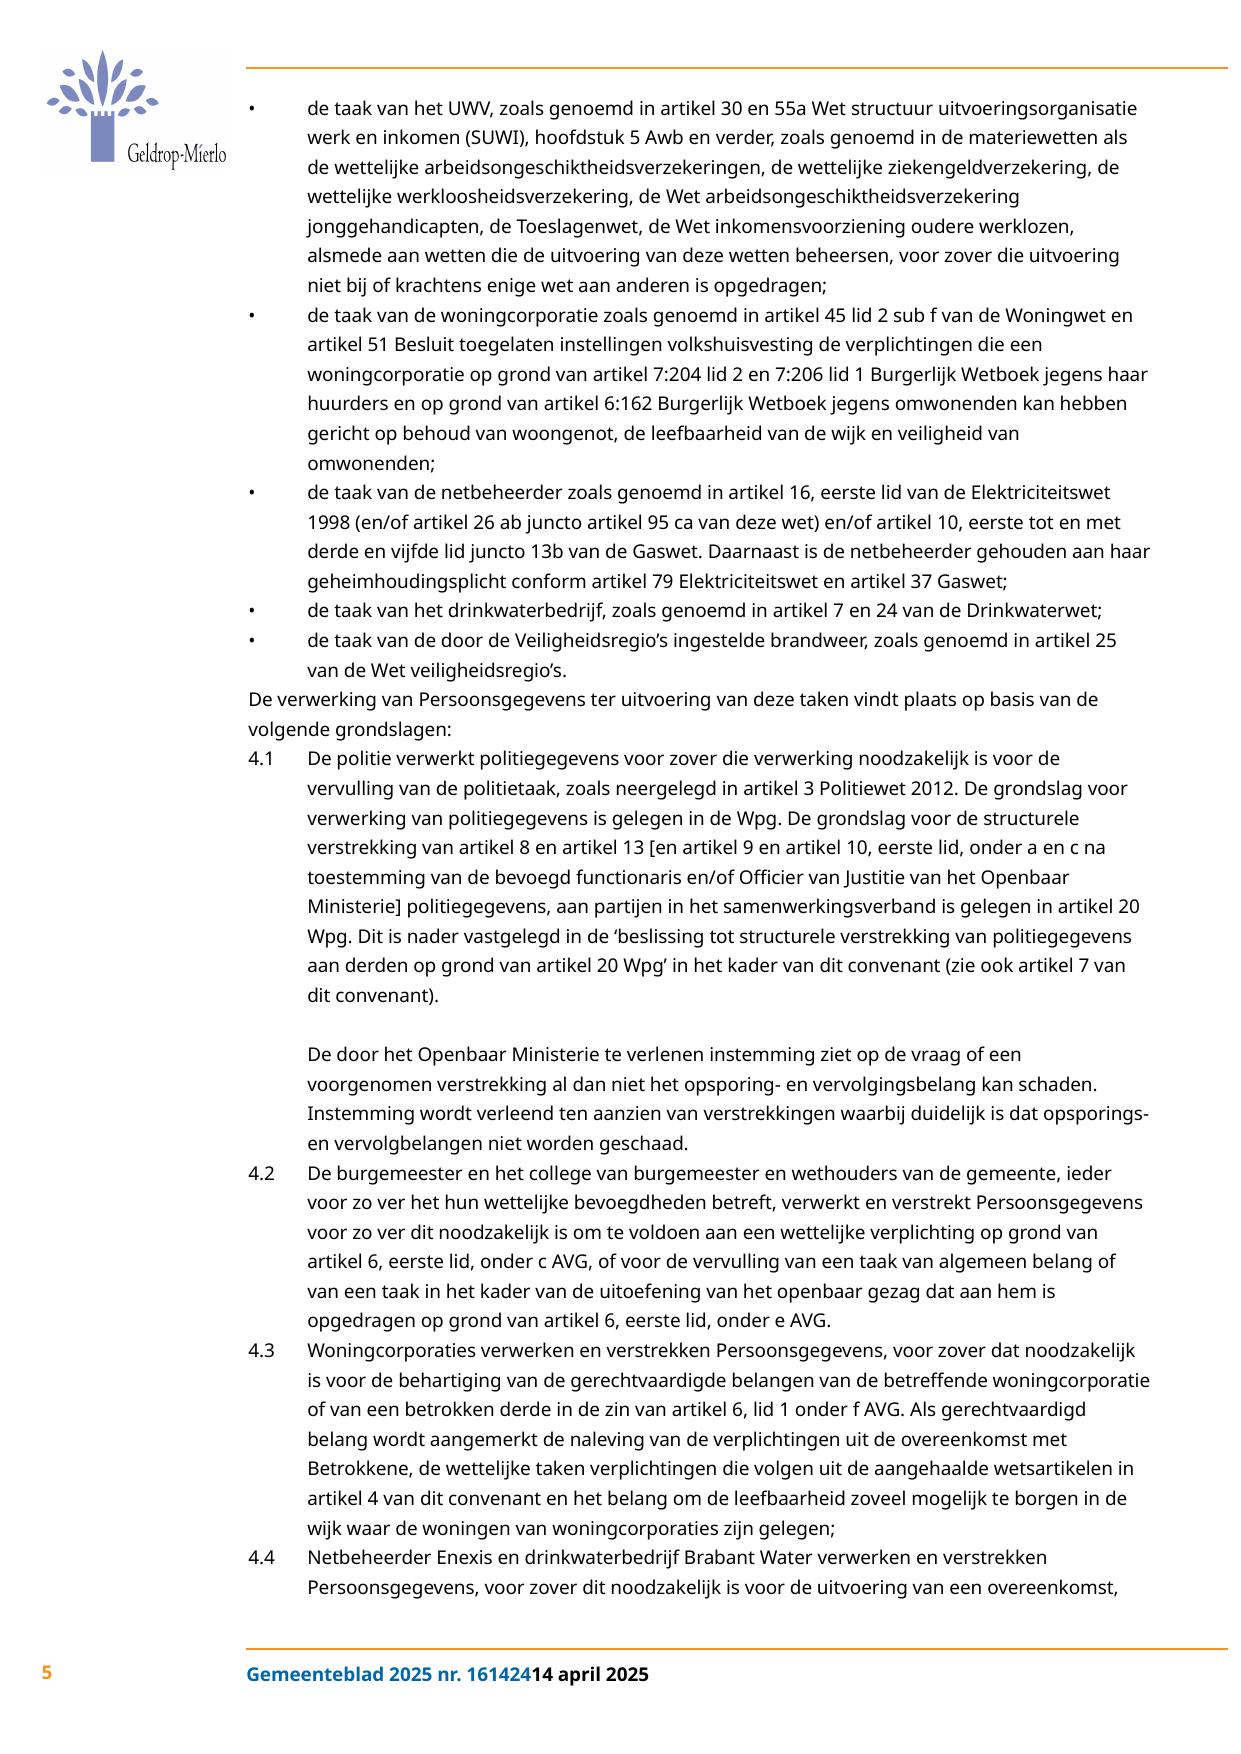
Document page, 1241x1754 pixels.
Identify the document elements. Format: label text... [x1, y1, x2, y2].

list de taak van de woningcorporatie zoals genoemd in artikel 45 lid 2 sub f van de Woningwet en artikel 51 Besluit toegelaten instellingen volkshuisvesting de verplichtingen die een woningcorporatie op grond van artikel 7:204 lid 2 en 7:206 lid 1 Burgerlijk Wetboek jegens haar huurders en op grond van artikel 6:162 Burgerlijk Wetboek jegens omwonenden kan hebben gericht op behoud van woongenot, de leefbaarheid van de wijk en veiligheid van omwonenden; [248, 302, 1152, 476]
list De door het Openbaar Ministerie te verlenen instemming ziet op de vraag of een voorgenomen verstrekking al dan niet het opsporing- en vervolgingsbelang kan schaden. Instemming wordt verleend ten aanzien van verstrekkingen waarbij duidelijk is dat opsporings- en vervolgbelangen niet worden geschaad. [248, 1041, 1152, 1156]
text De verwerking van Persoonsgegevens ter uitvoering van deze taken vindt plaats op basis van de volgende grondslagen: [248, 686, 1152, 742]
list Netbeheerder Enexis en drinkwaterbedrijf Brabant Water verwerken en verstrekken Persoonsgegevens, voor zover dit noodzakelijk is voor de uitvoering van een overeenkomst, [248, 1544, 1152, 1600]
picture [41, 47, 231, 172]
list de taak van de door de Veiligheidsregio’s ingestelde brandweer, zoals genoemd in artikel 25 van de Wet veiligheidsregio’s. [248, 627, 1152, 683]
list de taak van het drinkwaterbedrijf, zoals genoemd in artikel 7 en 24 van de Drinkwaterwet; [248, 598, 1152, 623]
list De politie verwerkt politiegegevens voor zover die verwerking noodzakelijk is voor de vervulling van de politietaak, zoals neergelegd in artikel 3 Politiewet 2012. De grondslag voor verwerking van politiegegevens is gelegen in de Wpg. De grondslag voor de structurele verstrekking van artikel 8 en artikel 13 [en artikel 9 en artikel 10, eerste lid, onder a en c na toestemming van de bevoegd functionaris en/of Officier van Justitie van het Openbaar Ministerie] politiegegevens, aan partijen in het samenwerkingsverband is gelegen in artikel 20 Wpg. Dit is nader vastgelegd in de ‘beslissing tot structurele verstrekking van politiegegevens aan derden op grond van artikel 20 Wpg’ in het kader van dit convenant (zie ook artikel 7 van dit convenant). [248, 746, 1152, 1008]
list Woningcorporaties verwerken en verstrekken Persoonsgegevens, voor zover dat noodzakelijk is voor de behartiging van de gerechtvaardigde belangen van de betreffende woningcorporatie of van een betrokken derde in de zin van artikel 6, lid 1 onder f AVG. Als gerechtvaardigd belang wordt aangemerkt de naleving van de verplichtingen uit de overeenkomst met Betrokkene, de wettelijke taken verplichtingen die volgen uit de aangehaalde wetsartikelen in artikel 4 van dit convenant en het belang om de leefbaarheid zoveel mogelijk te borgen in de wijk waar de woningen van woningcorporaties zijn gelegen; [248, 1337, 1152, 1541]
list De burgemeester en het college van burgemeester en wethouders van de gemeente, ieder voor zo ver het hun wettelijke bevoegdheden betreft, verwerkt en verstrekt Persoonsgegevens voor zo ver dit noodzakelijk is om te voldoen aan een wettelijke verplichting op grond van artikel 6, eerste lid, onder c AVG, of voor de vervulling van een taak van algemeen belang of van een taak in het kader van de uitoefening van het openbaar gezag dat aan hem is opgedragen op grond van artikel 6, eerste lid, onder e AVG. [248, 1160, 1152, 1333]
list de taak van het UWV, zoals genoemd in artikel 30 en 55a Wet structuur uitvoeringsorganisatie werk en inkomen (SUWI), hoofdstuk 5 Awb en verder, zoals genoemd in de materiewetten als de wettelijke arbeidsongeschiktheidsverzekeringen, de wettelijke ziekengeldverzekering, de wettelijke werkloosheidsverzekering, de Wet arbeidsongeschiktheidsverzekering jonggehandicapten, de Toeslagenwet, de Wet inkomensvoorziening oudere werklozen, alsmede aan wetten die de uitvoering van deze wetten beheersen, voor zover die uitvoering niet bij of krachtens enige wet aan anderen is opgedragen; [248, 95, 1152, 298]
list de taak van de netbeheerder zoals genoemd in artikel 16, eerste lid van de Elektriciteitswet 1998 (en/of artikel 26 ab juncto artikel 95 ca van deze wet) en/of artikel 10, eerste tot en met derde en vijfde lid juncto 13b van de Gaswet. Daarnaast is de netbeheerder gehouden aan haar geheimhoudingsplicht conform artikel 79 Elektriciteitswet en artikel 37 Gaswet; [248, 479, 1152, 594]
